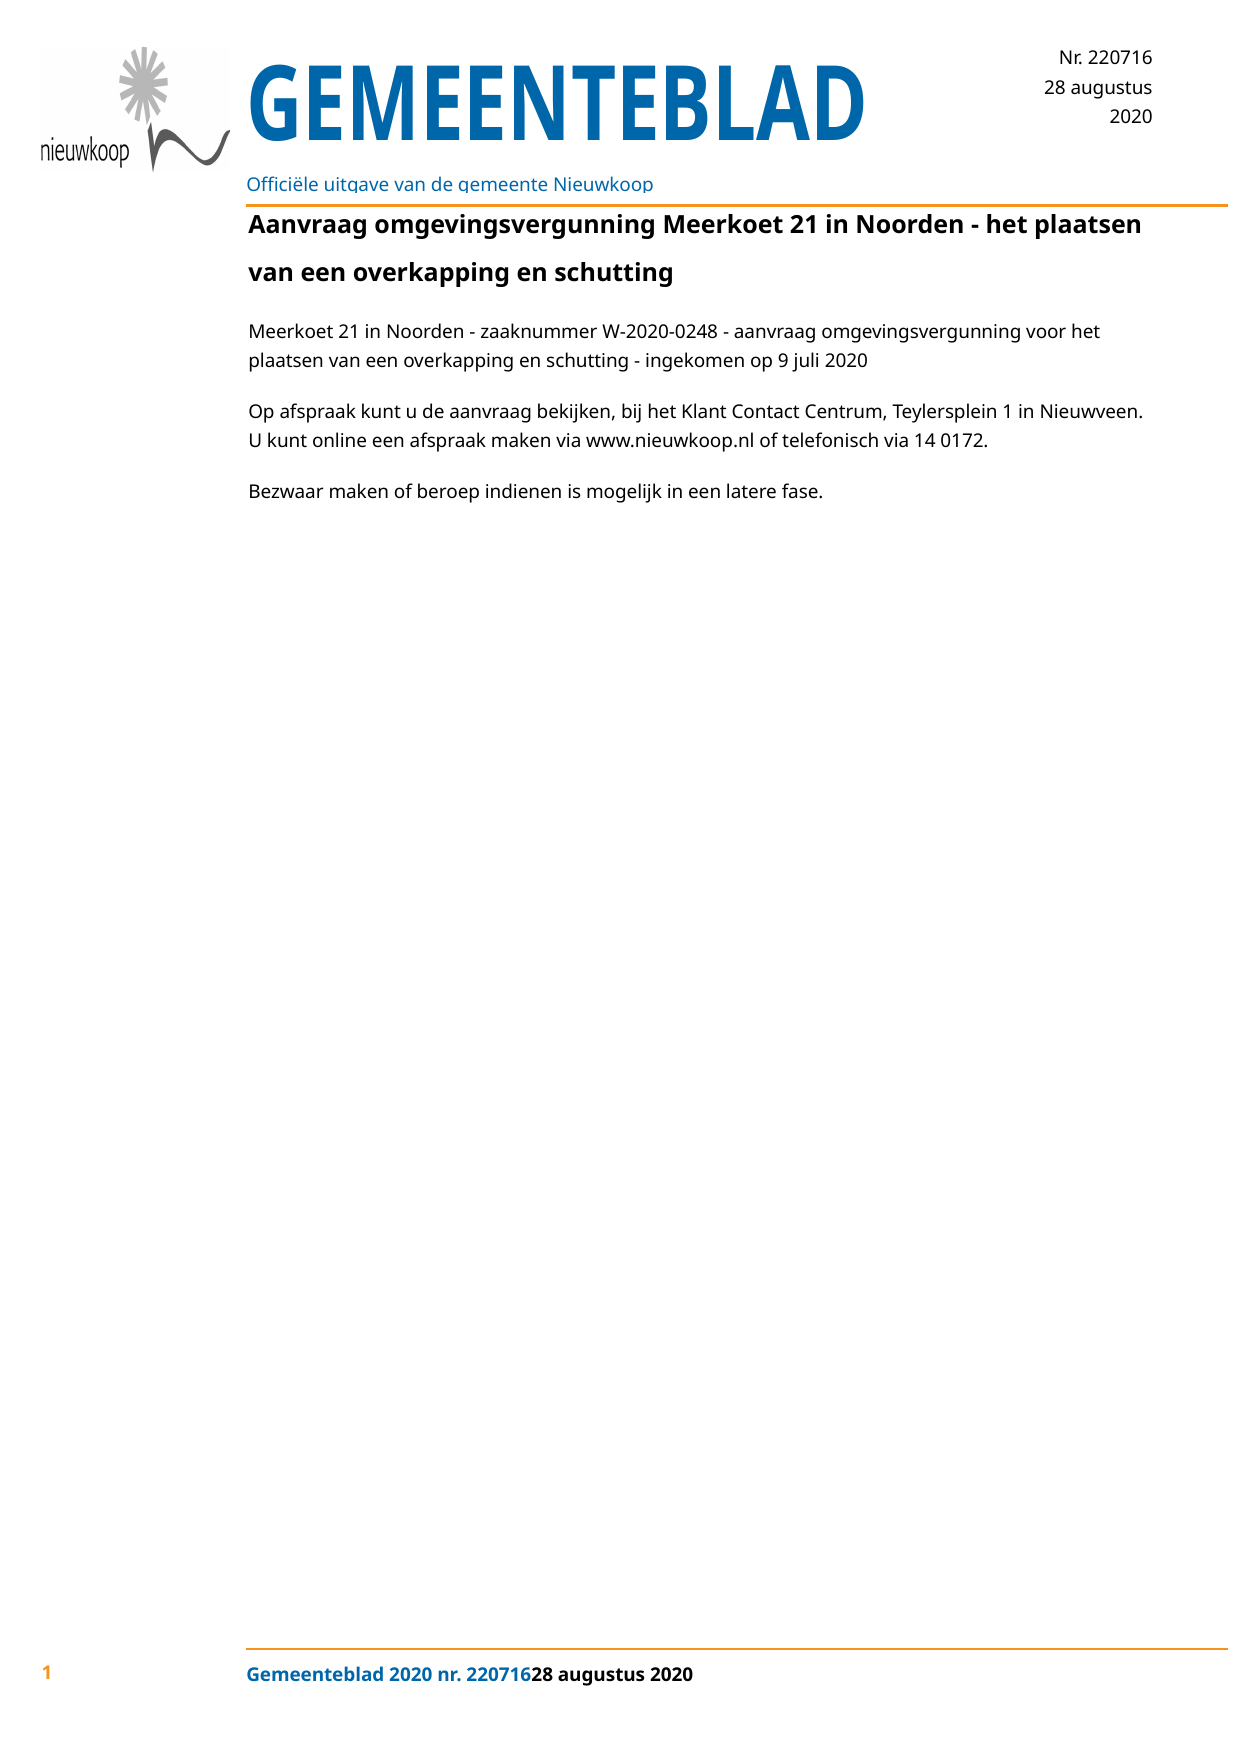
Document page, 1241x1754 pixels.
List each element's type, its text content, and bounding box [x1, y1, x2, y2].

text Bezwaar maken of beroep indienen is mogelijk in een latere fase. [248, 478, 1152, 504]
picture [41, 47, 231, 172]
text Aanvraag omgevingsvergunning Meerkoet 21 in Noorden - het plaatsen van een overkapping en schutting [248, 207, 1152, 288]
text Meerkoet 21 in Noorden - zaaknummer W-2020-0248 - aanvraag omgevingsvergunning voor het plaatsen van een overkapping en schutting - ingekomen op 9 juli 2020 [248, 318, 1152, 373]
text Op afspraak kunt u de aanvraag bekijken, bij het Klant Contact Centrum, Teylersplein 1 in Nieuwveen. U kunt online een afspraak maken via www.nieuwkoop.nl of telefonisch via 14 0172. [248, 398, 1152, 453]
